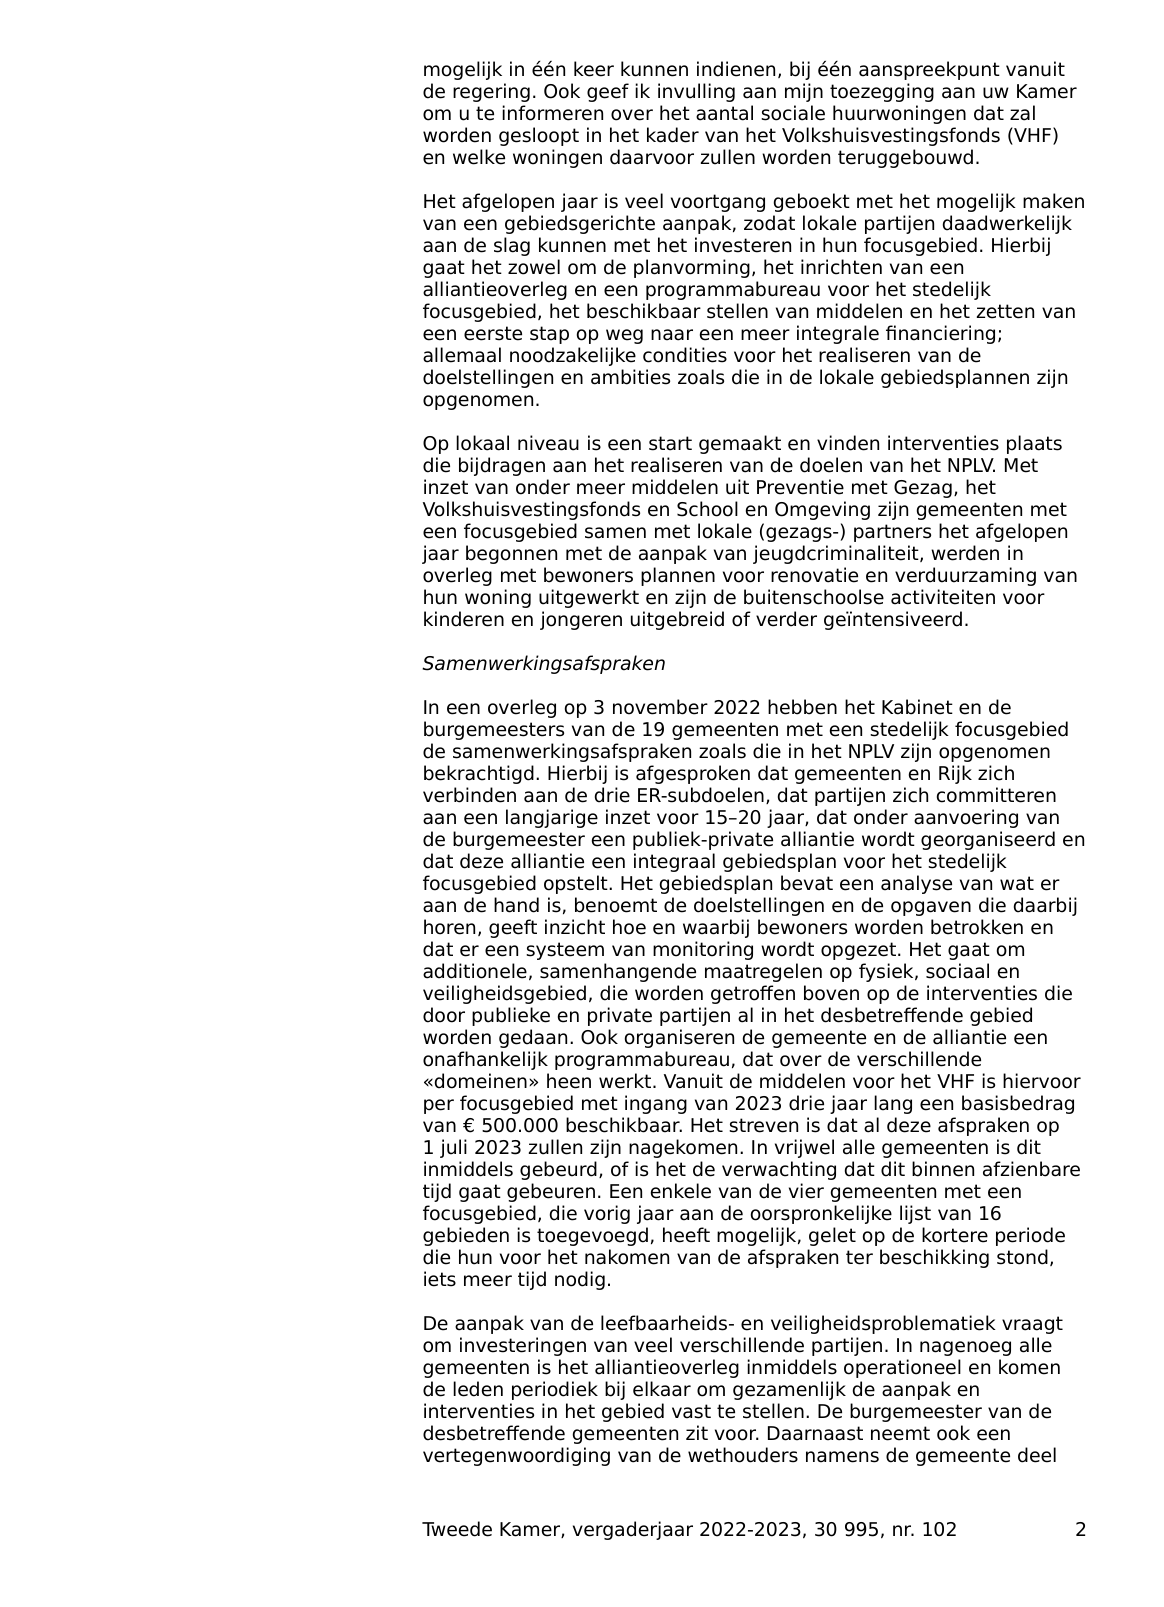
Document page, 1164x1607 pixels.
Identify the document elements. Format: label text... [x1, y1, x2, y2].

subtitle Samenwerkingsafspraken [422, 653, 1087, 675]
text Op lokaal niveau is een start gemaakt en vinden interventies plaats die bijdragen aan het realiseren van de doelen van het NPLV. Met inzet van onder meer middelen uit Preventie met Gezag, het Volkshuisvestingsfonds en School en Omgeving zijn gemeenten met een focusgebied samen met lokale (gezags-) partners het afgelopen jaar begonnen met de aanpak van jeugdcriminaliteit, werden in overleg met bewoners plannen voor renovatie en verduurzaming van hun woning uitgewerkt en zijn de buitenschoolse activiteiten voor kinderen en jongeren uitgebreid of verder geïntensiveerd. [422, 433, 1087, 631]
text De aanpak van de leefbaarheids- en veiligheidsproblematiek vraagt om investeringen van veel verschillende partijen. In nagenoeg alle gemeenten is het alliantieoverleg inmiddels operationeel en komen de leden periodiek bij elkaar om gezamenlijk de aanpak en interventies in het gebied vast te stellen. De burgemeester van de desbetreffende gemeenten zit voor. Daarnaast neemt ook een vertegenwoordiging van de wethouders namens de gemeente deel [422, 1313, 1087, 1467]
text Het afgelopen jaar is veel voortgang geboekt met het mogelijk maken van een gebiedsgerichte aanpak, zodat lokale partijen daadwerkelijk aan de slag kunnen met het investeren in hun focusgebied. Hierbij gaat het zowel om de planvorming, het inrichten van een alliantieoverleg en een programmabureau voor het stedelijk focusgebied, het beschikbaar stellen van middelen en het zetten van een eerste stap op weg naar een meer integrale financiering; allemaal noodzakelijke condities voor het realiseren van de doelstellingen en ambities zoals die in de lokale gebiedsplannen zijn opgenomen. [422, 191, 1087, 411]
text In een overleg op 3 november 2022 hebben het Kabinet en de burgemeesters van de 19 gemeenten met een stedelijk focusgebied de samenwerkingsafspraken zoals die in het NPLV zijn opgenomen bekrachtigd. Hierbij is afgesproken dat gemeenten en Rijk zich verbinden aan de drie ER-subdoelen, dat partijen zich committeren aan een langjarige inzet voor 15–20 jaar, dat onder aanvoering van de burgemeester een publiek-private alliantie wordt georganiseerd en dat deze alliantie een integraal gebiedsplan voor het stedelijk focusgebied opstelt. Het gebiedsplan bevat een analyse van wat er aan de hand is, benoemt de doelstellingen en de opgaven die daarbij horen, geeft inzicht hoe en waarbij bewoners worden betrokken en dat er een systeem van monitoring wordt opgezet. Het gaat om additionele, samenhangende maatregelen op fysiek, sociaal en veiligheidsgebied, die worden getroffen boven op de interventies die door publieke en private partijen al in het desbetreffende gebied worden gedaan. Ook organiseren de gemeente en de alliantie een onafhankelijk programmabureau, dat over de verschillende «domeinen» heen werkt. Vanuit de middelen voor het VHF is hiervoor per focusgebied met ingang van 2023 drie jaar lang een basisbedrag van € 500.000 beschikbaar. Het streven is dat al deze afspraken op 1 juli 2023 zullen zijn nagekomen. In vrijwel alle gemeenten is dit inmiddels gebeurd, of is het de verwachting dat dit binnen afzienbare tijd gaat gebeuren. Een enkele van de vier gemeenten met een focusgebied, die vorig jaar aan de oorspronkelijke lijst van 16 gebieden is toegevoegd, heeft mogelijk, gelet op de kortere periode die hun voor het nakomen van de afspraken ter beschikking stond, iets meer tijd nodig. [422, 697, 1087, 1291]
text mogelijk in één keer kunnen indienen, bij één aanspreekpunt vanuit de regering. Ook geef ik invulling aan mijn toezegging aan uw Kamer om u te informeren over het aantal sociale huurwoningen dat zal worden gesloopt in het kader van het Volkshuisvestingsfonds (VHF) en welke woningen daarvoor zullen worden teruggebouwd. [422, 59, 1087, 169]
